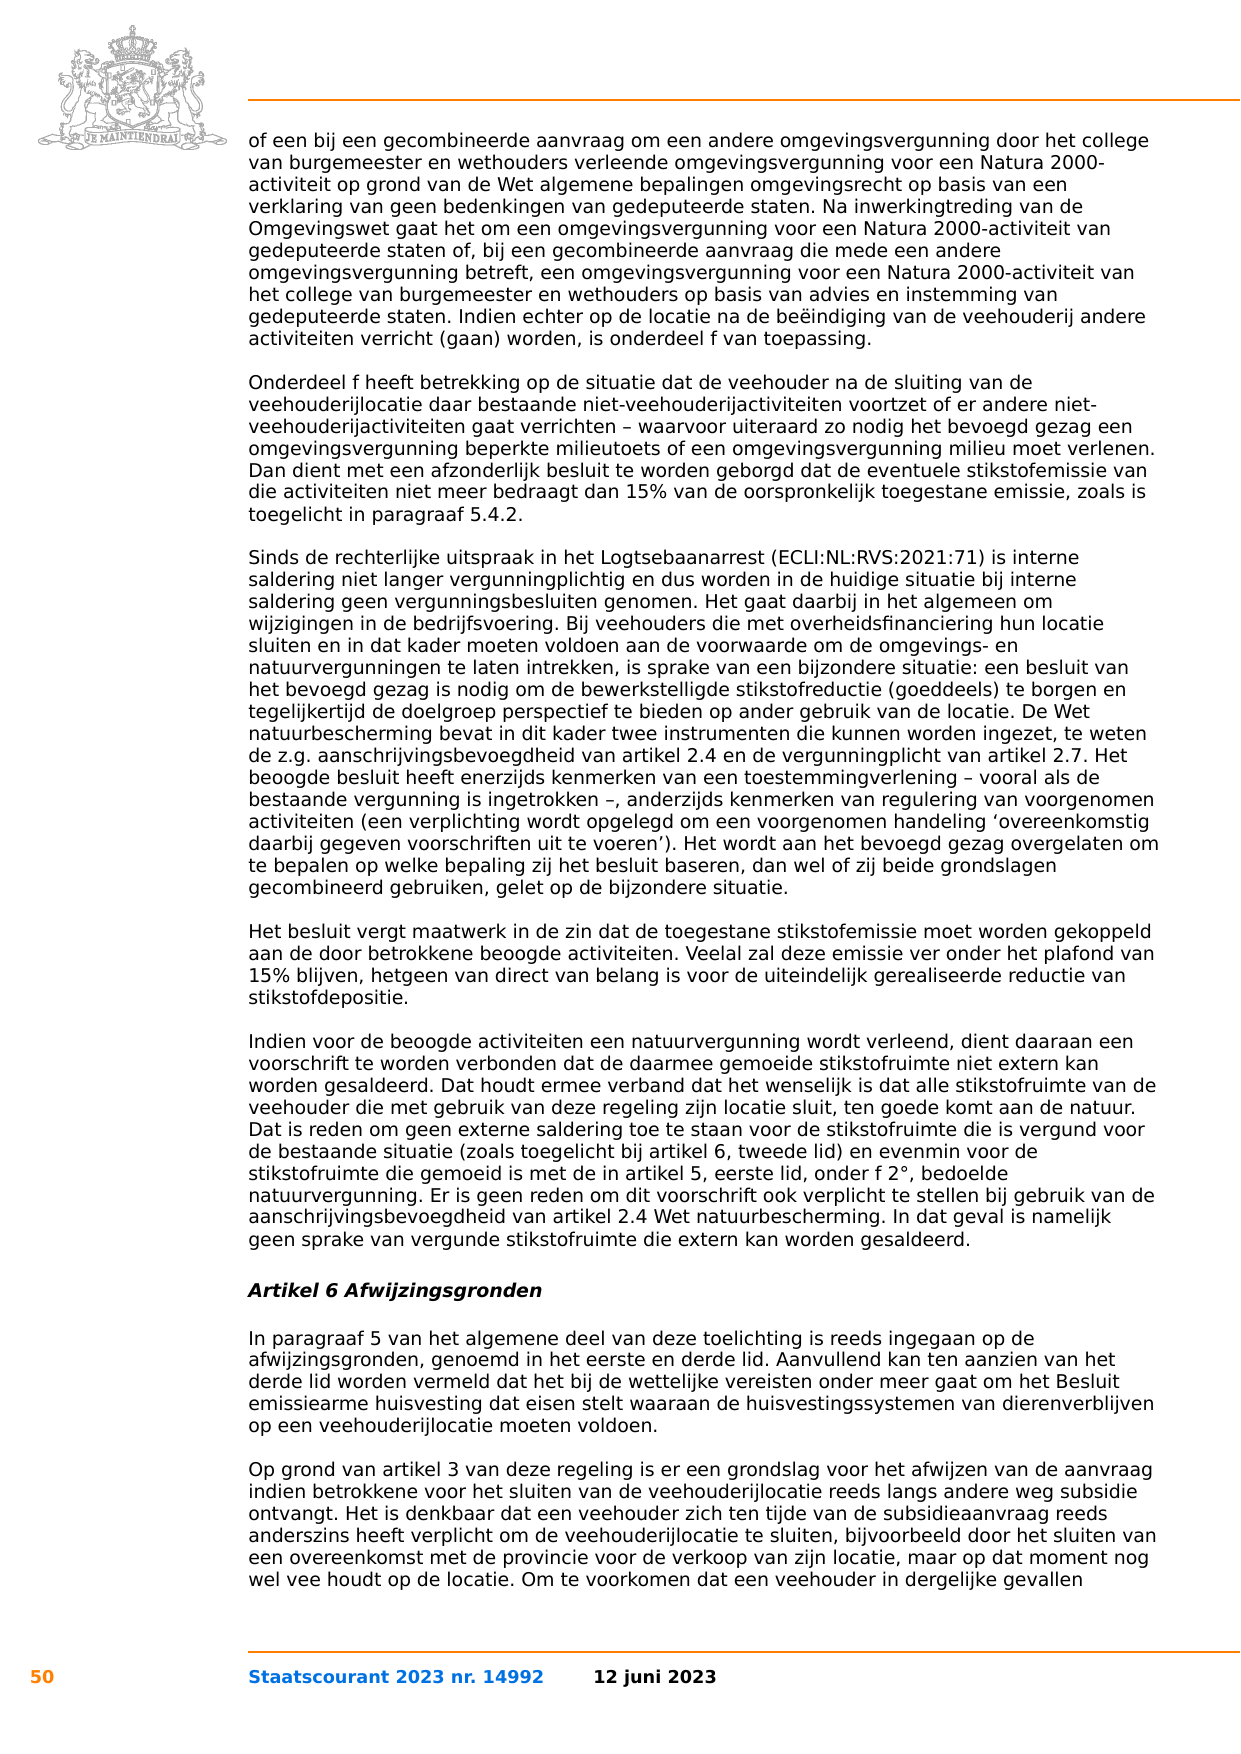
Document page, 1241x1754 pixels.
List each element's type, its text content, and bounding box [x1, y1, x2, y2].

text Indien voor de beoogde activiteiten een natuurvergunning wordt verleend, dient daaraan een voorschrift te worden verbonden dat de daarmee gemoeide stikstofruimte niet extern kan worden gesaldeerd. Dat houdt ermee verband dat het wenselijk is dat alle stikstofruimte van de veehouder die met gebruik van deze regeling zijn locatie sluit, ten goede komt aan de natuur. Dat is reden om geen externe saldering toe te staan voor de stikstofruimte die is vergund voor de bestaande situatie (zoals toegelicht bij artikel 6, tweede lid) en evenmin voor de stikstofruimte die gemoeid is met de in artikel 5, eerste lid, onder f 2°, bedoelde natuurvergunning. Er is geen reden om dit voorschrift ook verplicht te stellen bij gebruik van de aanschrijvingsbevoegdheid van artikel 2.4 Wet natuurbescherming. In dat geval is namelijk geen sprake van vergunde stikstofruimte die extern kan worden gesaldeerd. [248, 1031, 1163, 1250]
text Het besluit vergt maatwerk in de zin dat de toegestane stikstofemissie moet worden gekoppeld aan de door betrokkene beoogde activiteiten. Veelal zal deze emissie ver onder het plafond van 15% blijven, hetgeen van direct van belang is voor de uiteindelijk gerealiseerde reductie van stikstofdepositie. [248, 921, 1163, 1009]
subtitle Artikel 6 Afwijzingsgronden [248, 1280, 1163, 1302]
text Sinds de rechterlijke uitspraak in het Logtsebaanarrest (ECLI:NL:RVS:2021:71) is interne saldering niet langer vergunningplichtig en dus worden in de huidige situatie bij interne saldering geen vergunningsbesluiten genomen. Het gaat daarbij in het algemeen om wijzigingen in de bedrijfsvoering. Bij veehouders die met overheidsfinanciering hun locatie sluiten en in dat kader moeten voldoen aan de voorwaarde om de omgevings- en natuurvergunningen te laten intrekken, is sprake van een bijzondere situatie: een besluit van het bevoegd gezag is nodig om de bewerkstelligde stikstofreductie (goeddeels) te borgen en tegelijkertijd de doelgroep perspectief te bieden op ander gebruik van de locatie. De Wet natuurbescherming bevat in dit kader twee instrumenten die kunnen worden ingezet, te weten de z.g. aanschrijvingsbevoegdheid van artikel 2.4 en de vergunningplicht van artikel 2.7. Het beoogde besluit heeft enerzijds kenmerken van een toestemmingverlening – vooral als de bestaande vergunning is ingetrokken –, anderzijds kenmerken van regulering van voorgenomen activiteiten (een verplichting wordt opgelegd om een voorgenomen handeling ‘overeenkomstig daarbij gegeven voorschriften uit te voeren’). Het wordt aan het bevoegd gezag overgelaten om te bepalen op welke bepaling zij het besluit baseren, dan wel of zij beide grondslagen gecombineerd gebruiken, gelet op de bijzondere situatie. [248, 547, 1163, 899]
text Onderdeel f heeft betrekking op de situatie dat de veehouder na de sluiting van de veehouderijlocatie daar bestaande niet-veehouderijactiviteiten voortzet of er andere niet-veehouderijactiviteiten gaat verrichten – waarvoor uiteraard zo nodig het bevoegd gezag een omgevingsvergunning beperkte milieutoets of een omgevingsvergunning milieu moet verlenen. Dan dient met een afzonderlijk besluit te worden geborgd dat de eventuele stikstofemissie van die activiteiten niet meer bedraagt dan 15% van de oorspronkelijk toegestane emissie, zoals is toegelicht in paragraaf 5.4.2. [248, 372, 1163, 525]
text Op grond van artikel 3 van deze regeling is er een grondslag voor het afwijzen van de aanvraag indien betrokkene voor het sluiten van de veehouderijlocatie reeds langs andere weg subsidie ontvangt. Het is denkbaar dat een veehouder zich ten tijde van de subsidieaanvraag reeds anderszins heeft verplicht om de veehouderijlocatie te sluiten, bijvoorbeeld door het sluiten van een overeenkomst met de provincie voor de verkoop van zijn locatie, maar op dat moment nog wel vee houdt op de locatie. Om te voorkomen dat een veehouder in dergelijke gevallen [248, 1459, 1163, 1591]
text of een bij een gecombineerde aanvraag om een andere omgevingsvergunning door het college van burgemeester en wethouders verleende omgevingsvergunning voor een Natura 2000-activiteit op grond van de Wet algemene bepalingen omgevingsrecht op basis van een verklaring van geen bedenkingen van gedeputeerde staten. Na inwerkingtreding van de Omgevingswet gaat het om een omgevingsvergunning voor een Natura 2000-activiteit van gedeputeerde staten of, bij een gecombineerde aanvraag die mede een andere omgevingsvergunning betreft, een omgevingsvergunning voor een Natura 2000-activiteit van het college van burgemeester en wethouders op basis van advies en instemming van gedeputeerde staten. Indien echter op de locatie na de beëindiging van de veehouderij andere activiteiten verricht (gaan) worden, is onderdeel f van toepassing. [248, 130, 1163, 350]
text In paragraaf 5 van het algemene deel van deze toelichting is reeds ingegaan op de afwijzingsgronden, genoemd in het eerste en derde lid. Aanvullend kan ten aanzien van het derde lid worden vermeld dat het bij de wettelijke vereisten onder meer gaat om het Besluit emissiearme huisvesting dat eisen stelt waaraan de huisvestingssystemen van dierenverblijven op een veehouderijlocatie moeten voldoen. [248, 1327, 1163, 1437]
picture [38, 25, 227, 150]
